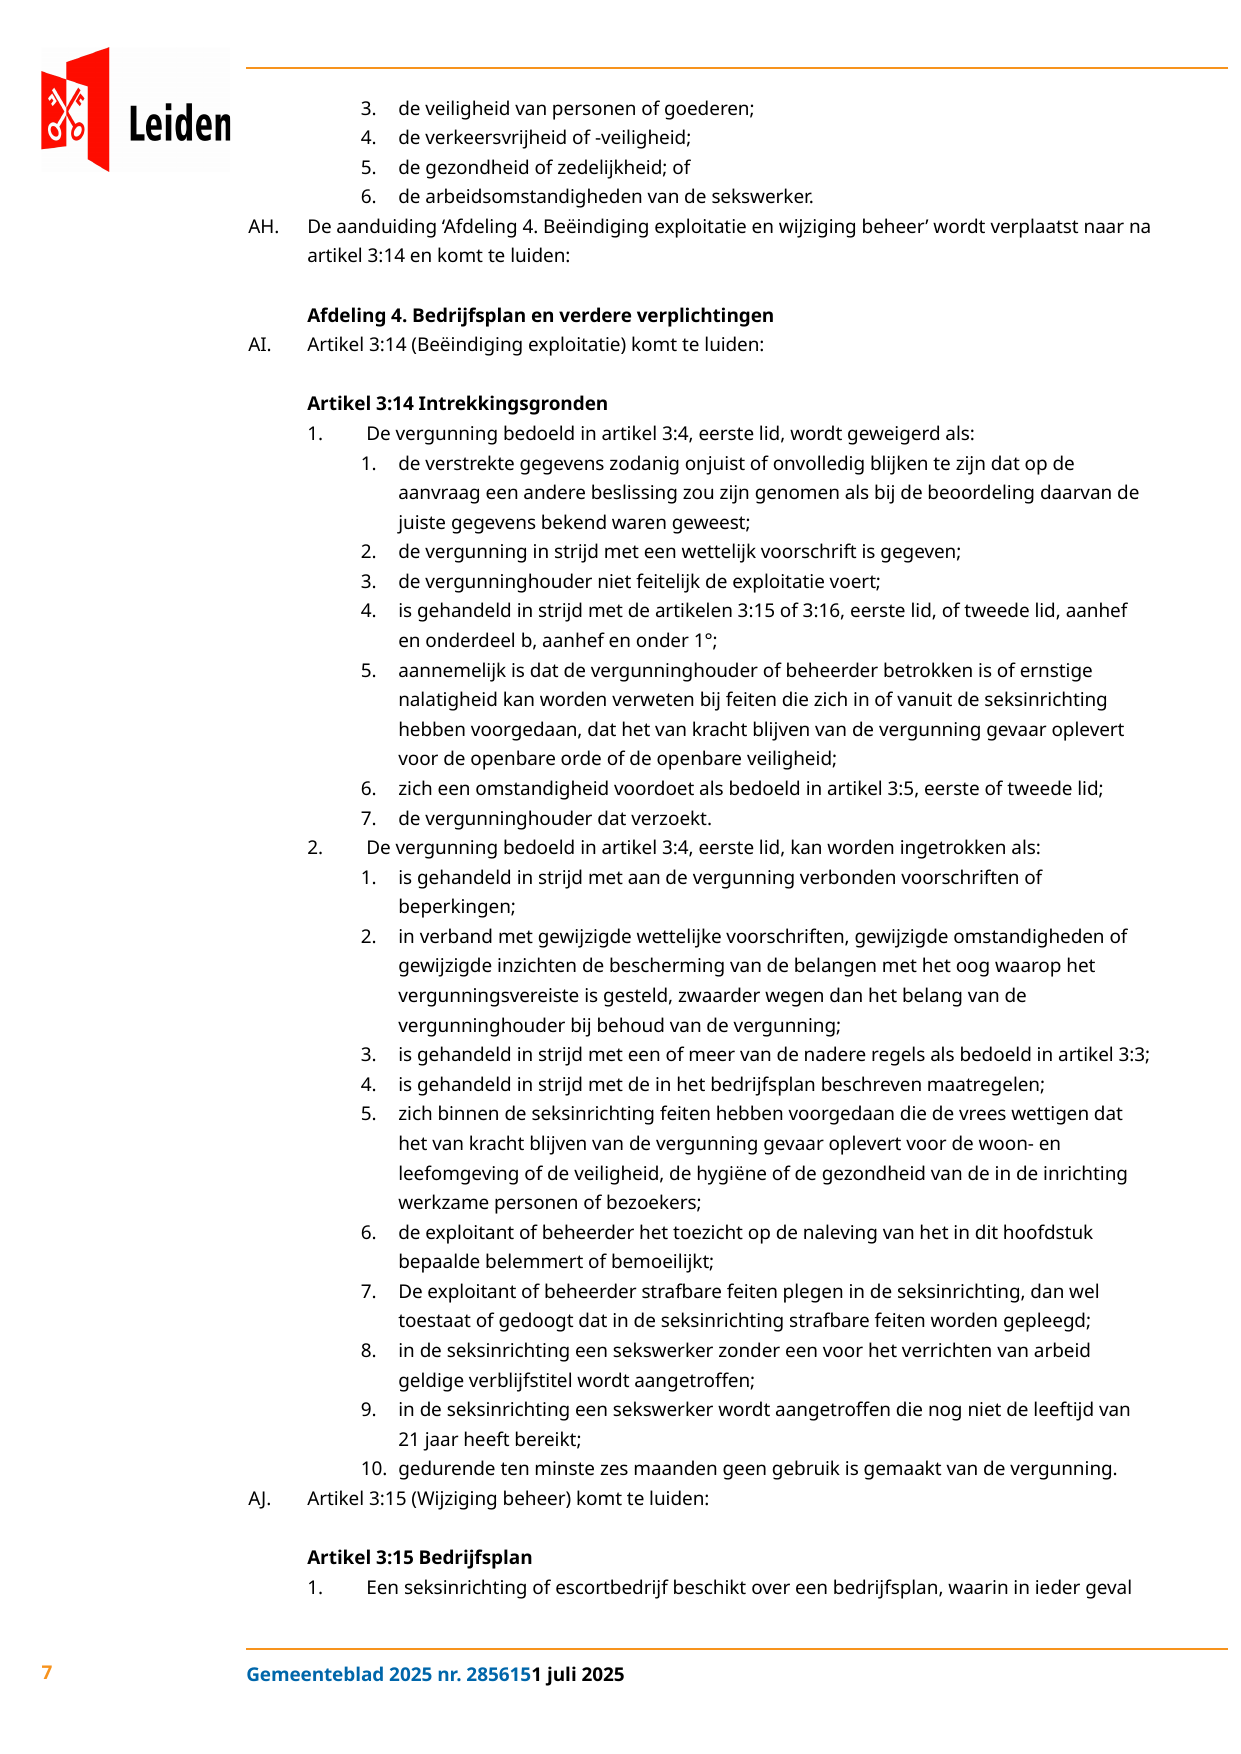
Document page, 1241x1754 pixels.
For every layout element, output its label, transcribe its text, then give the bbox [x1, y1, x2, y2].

picture [41, 47, 231, 172]
list de verstrekte gegevens zodanig onjuist of onvolledig blijken te zijn dat op de aanvraag een andere beslissing zou zijn genomen als bij de beoordeling daarvan de juiste gegevens bekend waren geweest; [361, 450, 1152, 535]
list zich een omstandigheid voordoet als bedoeld in artikel 3:5, eerste of tweede lid; [361, 775, 1152, 801]
list de exploitant of beheerder het toezicht op de naleving van het in dit hoofdstuk bepaalde belemmert of bemoeilijkt; [361, 1219, 1152, 1274]
list de vergunninghouder dat verzoekt. [361, 805, 1152, 831]
list Afdeling 4. Bedrijfsplan en verdere verplichtingen [248, 302, 1152, 328]
list is gehandeld in strijd met de in het bedrijfsplan beschreven maatregelen; [361, 1071, 1152, 1097]
list de verkeersvrijheid of -veiligheid; [361, 124, 1152, 150]
list in verband met gewijzigde wettelijke voorschriften, gewijzigde omstandigheden of gewijzigde inzichten de bescherming van de belangen met het oog waarop het vergunningsvereiste is gesteld, zwaarder wegen dan het belang van de vergunninghouder bij behoud van de vergunning; [361, 923, 1152, 1038]
list De aanduiding ‘Afdeling 4. Beëindiging exploitatie en wijziging beheer’ wordt verplaatst naar na artikel 3:14 en komt te luiden: [248, 213, 1152, 268]
list de vergunninghouder niet feitelijk de exploitatie voert; [361, 568, 1152, 594]
list in de seksinrichting een sekswerker zonder een voor het verrichten van arbeid geldige verblijfstitel wordt aangetroffen; [361, 1337, 1152, 1393]
list De vergunning bedoeld in artikel 3:4, eerste lid, kan worden ingetrokken als: [307, 834, 1152, 860]
list aannemelijk is dat de vergunninghouder of beheerder betrokken is of ernstige nalatigheid kan worden verweten bij feiten die zich in of vanuit de seksinrichting hebben voorgedaan, dat het van kracht blijven van de vergunning gevaar oplevert voor de openbare orde of de openbare veiligheid; [361, 657, 1152, 771]
list Artikel 3:14 (Beëindiging exploitatie) komt te luiden: [248, 331, 1152, 357]
list is gehandeld in strijd met de artikelen 3:15 of 3:16, eerste lid, of tweede lid, aanhef en onderdeel b, aanhef en onder 1°; [361, 598, 1152, 653]
list zich binnen de seksinrichting feiten hebben voorgedaan die de vrees wettigen dat het van kracht blijven van de vergunning gevaar oplevert voor de woon- en leefomgeving of de veiligheid, de hygiëne of de gezondheid van de in de inrichting werkzame personen of bezoekers; [361, 1101, 1152, 1215]
list is gehandeld in strijd met een of meer van de nadere regels als bedoeld in artikel 3:3; [361, 1041, 1152, 1067]
list Artikel 3:14 Intrekkingsgronden [248, 391, 1152, 416]
list de arbeidsomstandigheden van de sekswerker. [361, 183, 1152, 209]
list De vergunning bedoeld in artikel 3:4, eerste lid, wordt geweigerd als: [307, 420, 1152, 446]
list gedurende ten minste zes maanden geen gebruik is gemaakt van de vergunning. [361, 1456, 1152, 1481]
list de gezondheid of zedelijkheid; of [361, 154, 1152, 180]
list Een seksinrichting of escortbedrijf beschikt over een bedrijfsplan, waarin in ieder geval [307, 1574, 1152, 1600]
list is gehandeld in strijd met aan de vergunning verbonden voorschriften of beperkingen; [361, 864, 1152, 919]
list Artikel 3:15 (Wijziging beheer) komt te luiden: [248, 1485, 1152, 1511]
list de veiligheid van personen of goederen; [361, 95, 1152, 121]
list de vergunning in strijd met een wettelijk voorschrift is gegeven; [361, 538, 1152, 564]
list De exploitant of beheerder strafbare feiten plegen in de seksinrichting, dan wel toestaat of gedoogt dat in de seksinrichting strafbare feiten worden gepleegd; [361, 1278, 1152, 1333]
list in de seksinrichting een sekswerker wordt aangetroffen die nog niet de leeftijd van 21 jaar heeft bereikt; [361, 1396, 1152, 1452]
list Artikel 3:15 Bedrijfsplan [248, 1544, 1152, 1570]
